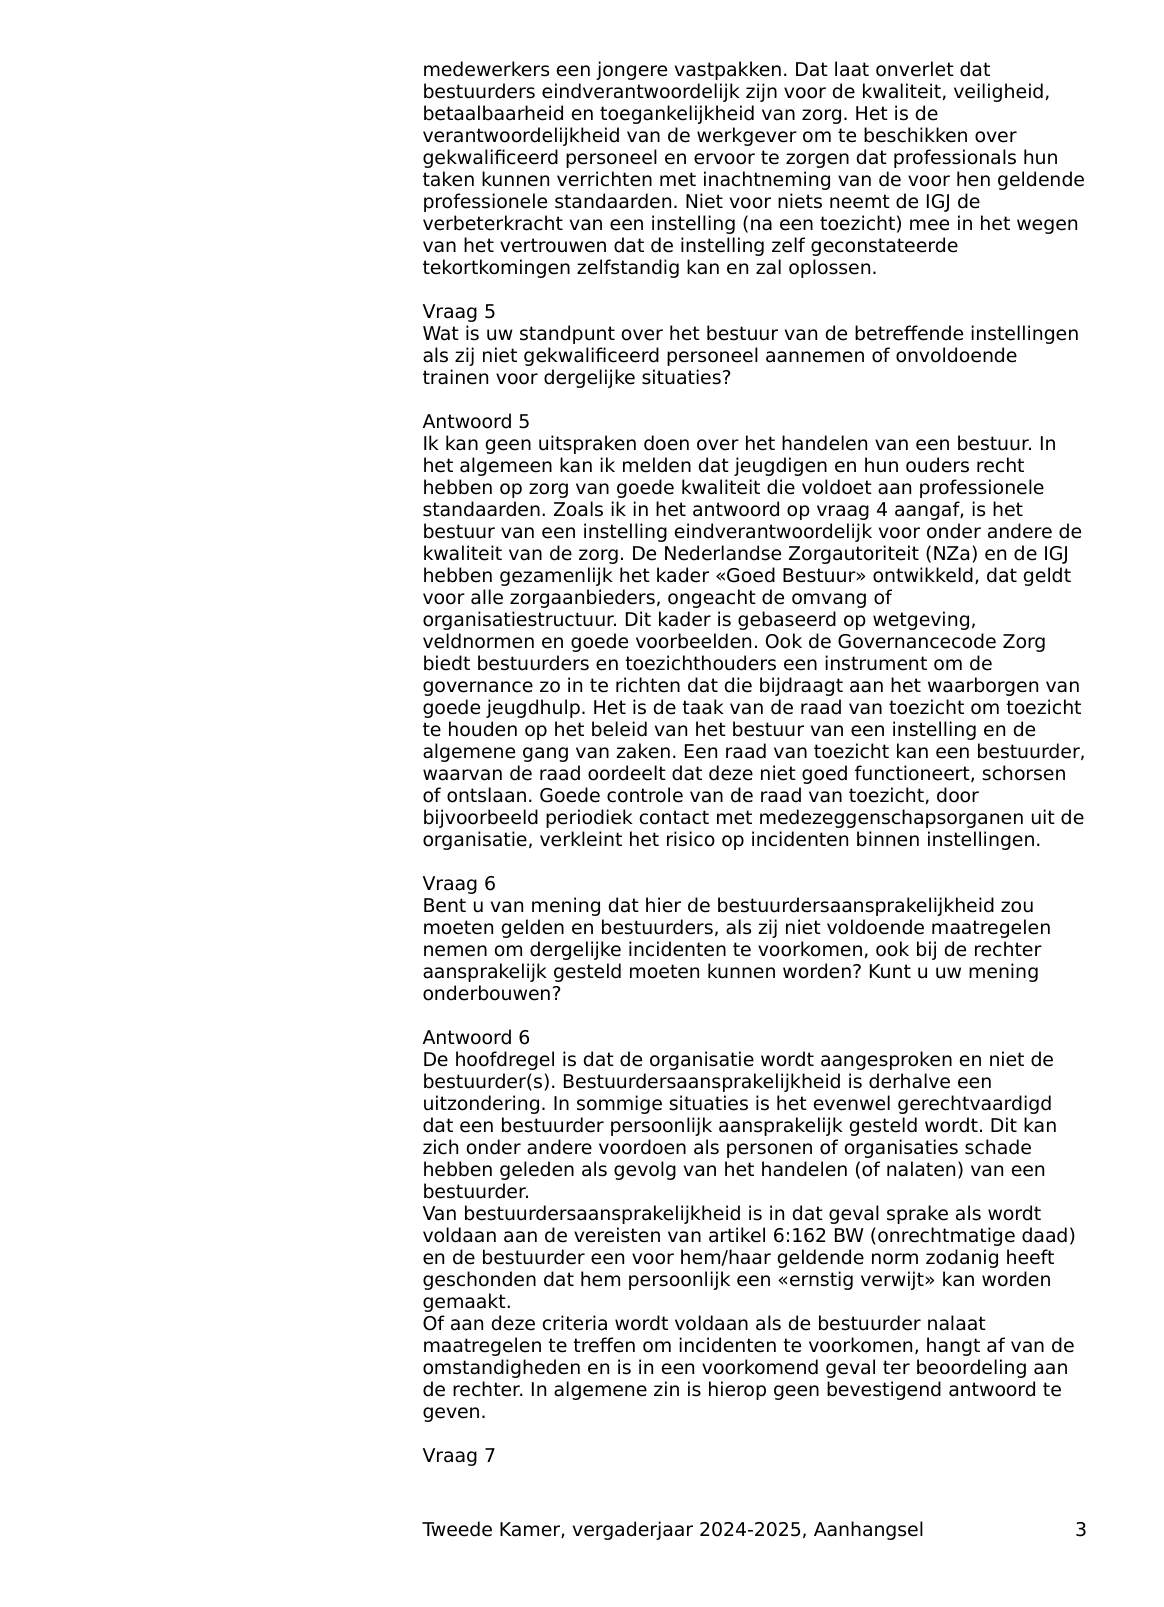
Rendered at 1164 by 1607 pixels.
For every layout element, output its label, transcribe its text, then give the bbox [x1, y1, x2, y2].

text Vraag 7 [422, 1445, 1087, 1467]
text Bent u van mening dat hier de bestuurdersaansprakelijkheid zou moeten gelden en bestuurders, als zij niet voldoende maatregelen nemen om dergelijke incidenten te voorkomen, ook bij de rechter aansprakelijk gesteld moeten kunnen worden? Kunt u uw mening onderbouwen? [422, 895, 1087, 1005]
text Antwoord 6 [422, 1027, 1087, 1049]
text medewerkers een jongere vastpakken. Dat laat onverlet dat bestuurders eindverantwoordelijk zijn voor de kwaliteit, veiligheid, betaalbaarheid en toegankelijkheid van zorg. Het is de verantwoordelijkheid van de werkgever om te beschikken over gekwalificeerd personeel en ervoor te zorgen dat professionals hun taken kunnen verrichten met inachtneming van de voor hen geldende professionele standaarden. Niet voor niets neemt de IGJ de verbeterkracht van een instelling (na een toezicht) mee in het wegen van het vertrouwen dat de instelling zelf geconstateerde tekortkomingen zelfstandig kan en zal oplossen. [422, 59, 1087, 279]
text Van bestuurdersaansprakelijkheid is in dat geval sprake als wordt voldaan aan de vereisten van artikel 6:162 BW (onrechtmatige daad) en de bestuurder een voor hem/haar geldende norm zodanig heeft geschonden dat hem persoonlijk een «ernstig verwijt» kan worden gemaakt. [422, 1203, 1087, 1313]
text Ik kan geen uitspraken doen over het handelen van een bestuur. In het algemeen kan ik melden dat jeugdigen en hun ouders recht hebben op zorg van goede kwaliteit die voldoet aan professionele standaarden. Zoals ik in het antwoord op vraag 4 aangaf, is het bestuur van een instelling eindverantwoordelijk voor onder andere de kwaliteit van de zorg. De Nederlandse Zorgautoriteit (NZa) en de IGJ hebben gezamenlijk het kader «Goed Bestuur» ontwikkeld, dat geldt voor alle zorgaanbieders, ongeacht de omvang of organisatiestructuur. Dit kader is gebaseerd op wetgeving, veldnormen en goede voorbeelden. Ook de Governancecode Zorg biedt bestuurders en toezichthouders een instrument om de governance zo in te richten dat die bijdraagt aan het waarborgen van goede jeugdhulp. Het is de taak van de raad van toezicht om toezicht te houden op het beleid van het bestuur van een instelling en de algemene gang van zaken. Een raad van toezicht kan een bestuurder, waarvan de raad oordeelt dat deze niet goed functioneert, schorsen of ontslaan. Goede controle van de raad van toezicht, door bijvoorbeeld periodiek contact met medezeggenschapsorganen uit de organisatie, verkleint het risico op incidenten binnen instellingen. [422, 433, 1087, 851]
text Vraag 5 [422, 301, 1087, 323]
text Antwoord 5 [422, 411, 1087, 433]
text Of aan deze criteria wordt voldaan als de bestuurder nalaat maatregelen te treffen om incidenten te voorkomen, hangt af van de omstandigheden en is in een voorkomend geval ter beoordeling aan de rechter. In algemene zin is hierop geen bevestigend antwoord te geven. [422, 1313, 1087, 1423]
text Vraag 6 [422, 873, 1087, 895]
text De hoofdregel is dat de organisatie wordt aangesproken en niet de bestuurder(s). Bestuurdersaansprakelijkheid is derhalve een uitzondering. In sommige situaties is het evenwel gerechtvaardigd dat een bestuurder persoonlijk aansprakelijk gesteld wordt. Dit kan zich onder andere voordoen als personen of organisaties schade hebben geleden als gevolg van het handelen (of nalaten) van een bestuurder. [422, 1049, 1087, 1203]
text Wat is uw standpunt over het bestuur van de betreffende instellingen als zij niet gekwalificeerd personeel aannemen of onvoldoende trainen voor dergelijke situaties? [422, 323, 1087, 389]
